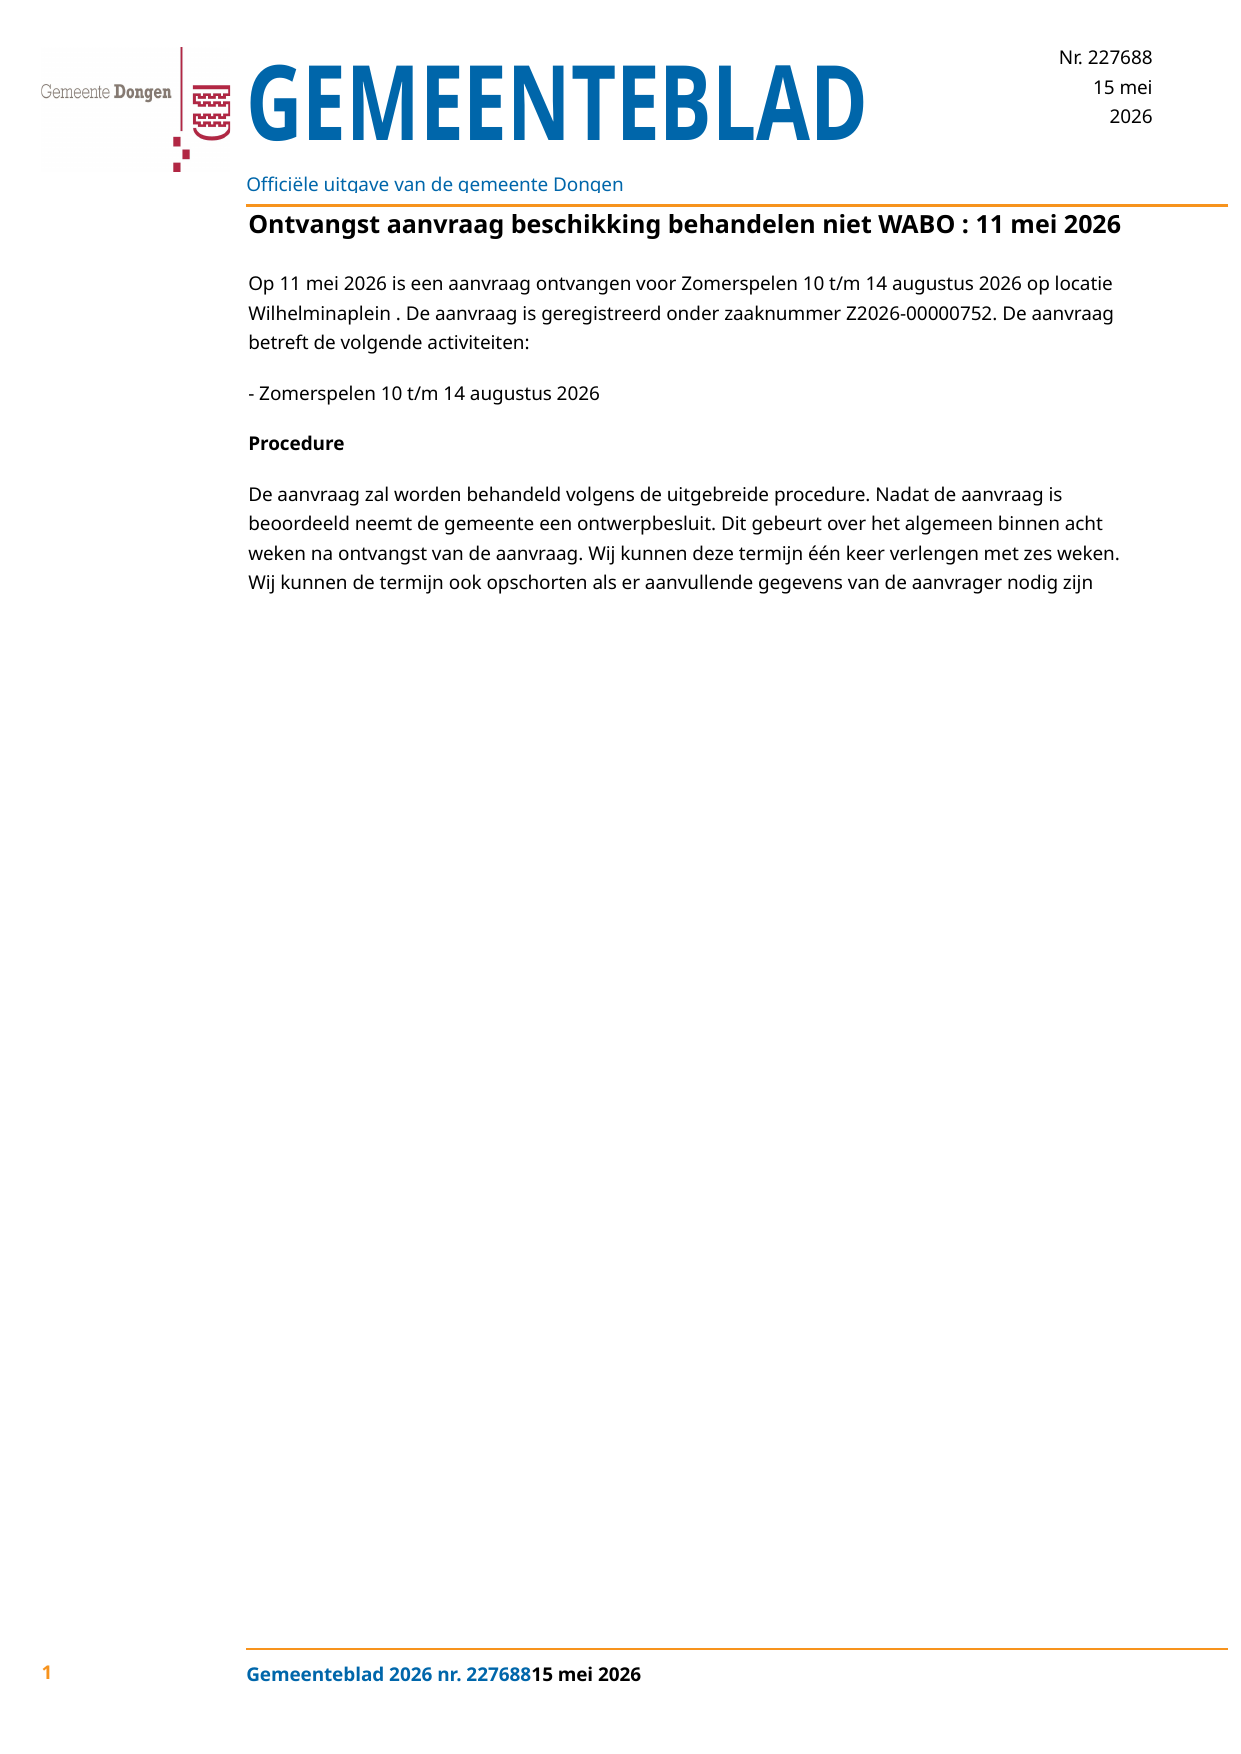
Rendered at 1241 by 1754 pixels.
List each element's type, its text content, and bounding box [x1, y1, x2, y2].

text - Zomerspelen 10 t/m 14 augustus 2026 [248, 380, 1152, 406]
text Ontvangst aanvraag beschikking behandelen niet WABO : 11 mei 2026 [248, 207, 1152, 241]
text Procedure [248, 430, 1152, 456]
text De aanvraag zal worden behandeld volgens de uitgebreide procedure. Nadat de aanvraag is beoordeeld neemt de gemeente een ontwerpbesluit. Dit gebeurt over het algemeen binnen acht weken na ontvangst van de aanvraag. Wij kunnen deze termijn één keer verlengen met zes weken. Wij kunnen de termijn ook opschorten als er aanvullende gegevens van de aanvrager nodig zijn [248, 481, 1152, 595]
text Op 11 mei 2026 is een aanvraag ontvangen voor Zomerspelen 10 t/m 14 augustus 2026 op locatie Wilhelminaplein . De aanvraag is geregistreerd onder zaaknummer Z2026-00000752. De aanvraag betreft de volgende activiteiten: [248, 270, 1152, 355]
picture [41, 47, 231, 172]
